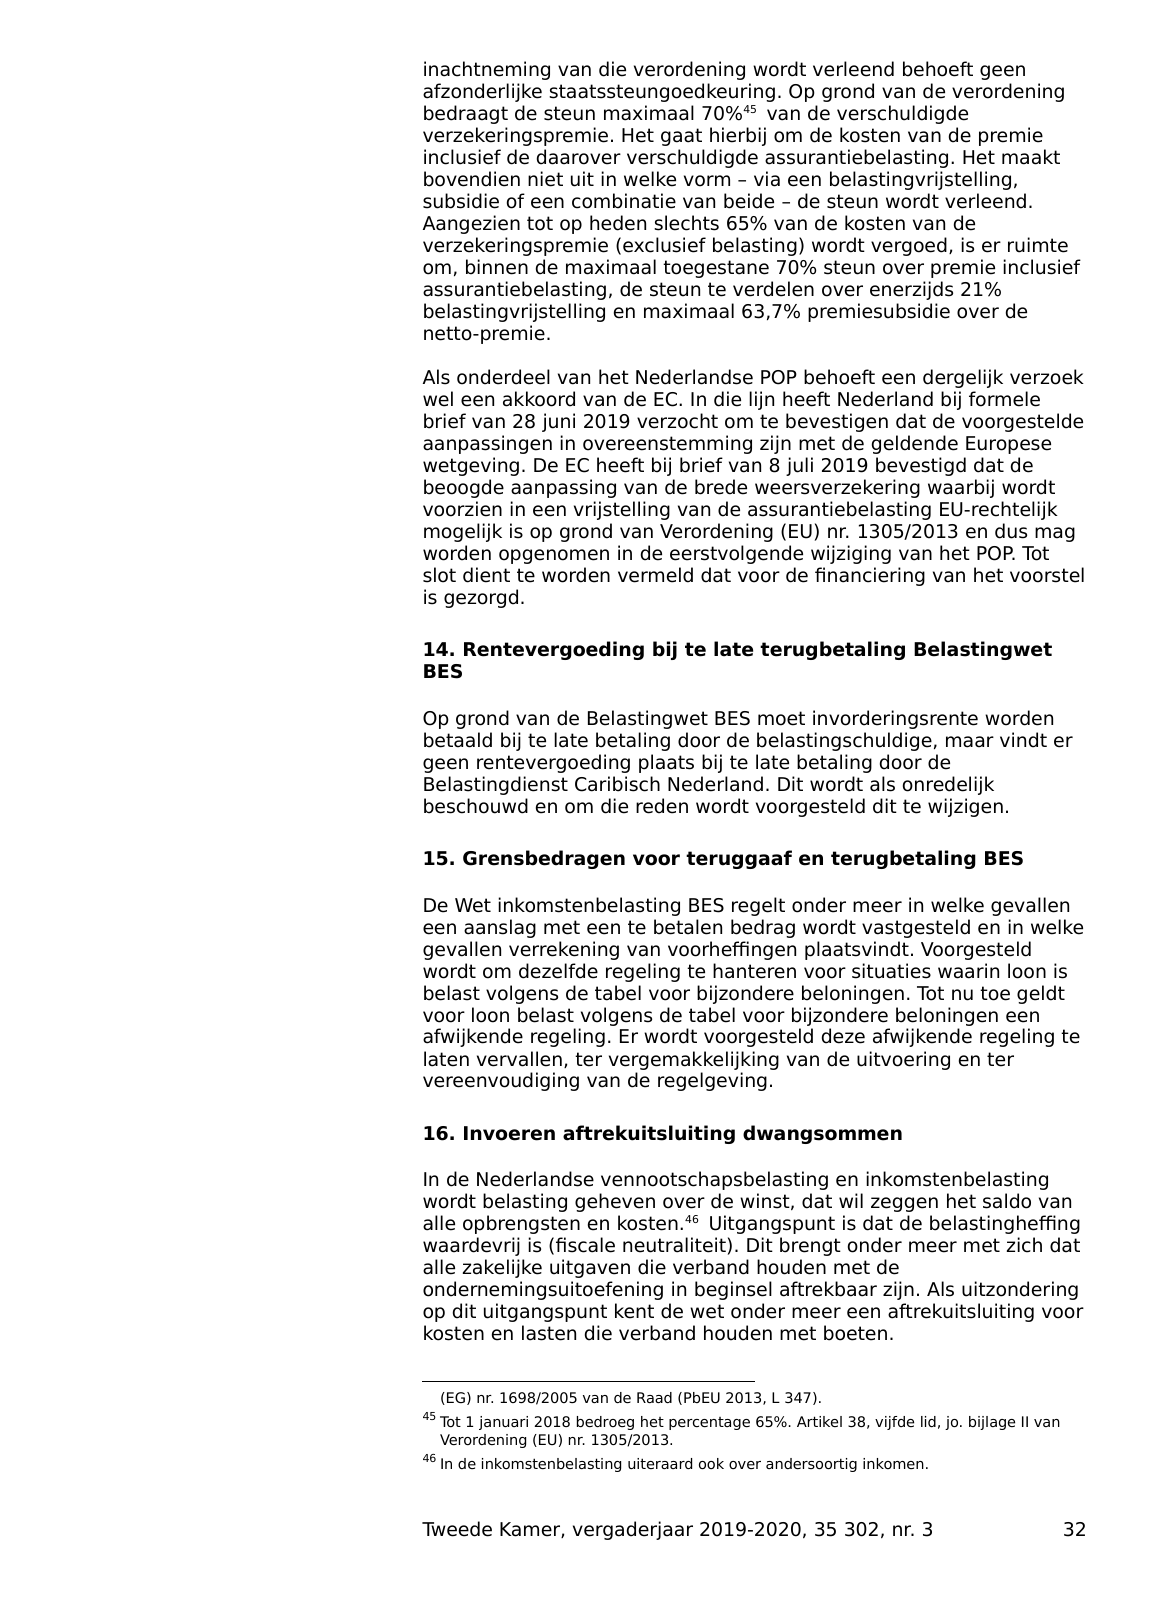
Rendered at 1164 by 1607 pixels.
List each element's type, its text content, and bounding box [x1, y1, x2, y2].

text Op grond van de Belastingwet BES moet invorderingsrente worden betaald bij te late betaling door de belastingschuldige, maar vindt er geen rentevergoeding plaats bij te late betaling door de Belastingdienst Caribisch Nederland. Dit wordt als onredelijk beschouwd en om die reden wordt voorgesteld dit te wijzigen. [422, 708, 1087, 818]
text De Wet inkomstenbelasting BES regelt onder meer in welke gevallen een aanslag met een te betalen bedrag wordt vastgesteld en in welke gevallen verrekening van voorheffingen plaatsvindt. Voorgesteld wordt om dezelfde regeling te hanteren voor situaties waarin loon is belast volgens de tabel voor bijzondere beloningen. Tot nu toe geldt voor loon belast volgens de tabel voor bijzondere beloningen een afwijkende regeling. Er wordt voorgesteld deze afwijkende regeling te laten vervallen, ter vergemakkelijking van de uitvoering en ter vereenvoudiging van de regelgeving. [422, 894, 1087, 1092]
text In de inkomstenbelasting uiteraard ook over andersoortig inkomen. [422, 1452, 1087, 1474]
text Tot 1 januari 2018 bedroeg het percentage 65%. Artikel 38, vijfde lid, jo. bijlage II van Verordening (EU) nr. 1305/2013. [422, 1410, 1087, 1449]
subtitle 16. Invoeren aftrekuitsluiting dwangsommen [422, 1122, 1087, 1144]
text Als onderdeel van het Nederlandse POP behoeft een dergelijk verzoek wel een akkoord van de EC. In die lijn heeft Nederland bij formele brief van 28 juni 2019 verzocht om te bevestigen dat de voorgestelde aanpassingen in overeenstemming zijn met de geldende Europese wetgeving. De EC heeft bij brief van 8 juli 2019 bevestigd dat de beoogde aanpassing van de brede weersverzekering waarbij wordt voorzien in een vrijstelling van de assurantiebelasting EU-rechtelijk mogelijk is op grond van Verordening (EU) nr. 1305/2013 en dus mag worden opgenomen in de eerstvolgende wijziging van het POP. Tot slot dient te worden vermeld dat voor de financiering van het voorstel is gezorgd. [422, 367, 1087, 609]
text inachtneming van die verordening wordt verleend behoeft geen afzonderlijke staatssteungoedkeuring. Op grond van de verordening bedraagt de steun maximaal 70% van de verschuldigde verzekeringspremie. Het gaat hierbij om de kosten van de premie inclusief de daarover verschuldigde assurantiebelasting. Het maakt bovendien niet uit in welke vorm – via een belastingvrijstelling, subsidie of een combinatie van beide – de steun wordt verleend. Aangezien tot op heden slechts 65% van de kosten van de verzekeringspremie (exclusief belasting) wordt vergoed, is er ruimte om, binnen de maximaal toegestane 70% steun over premie inclusief assurantiebelasting, de steun te verdelen over enerzijds 21% belastingvrijstelling en maximaal 63,7% premiesubsidie over de netto-premie. [422, 59, 1087, 345]
subtitle 15. Grensbedragen voor teruggaaf en terugbetaling BES [422, 848, 1087, 869]
text In de Nederlandse vennootschapsbelasting en inkomstenbelasting wordt belasting geheven over de winst, dat wil zeggen het saldo van alle opbrengsten en kosten. Uitgangspunt is dat de belastingheffing waardevrij is (fiscale neutraliteit). Dit brengt onder meer met zich dat alle zakelijke uitgaven die verband houden met de ondernemingsuitoefening in beginsel aftrekbaar zijn. Als uitzondering op dit uitgangspunt kent de wet onder meer een aftrekuitsluiting voor kosten en lasten die verband houden met boeten. [422, 1169, 1087, 1345]
text (EG) nr. 1698/2005 van de Raad (PbEU 2013, L 347). [422, 1391, 1087, 1407]
subtitle 14. Rentevergoeding bij te late terugbetaling Belastingwet BES [422, 639, 1087, 683]
